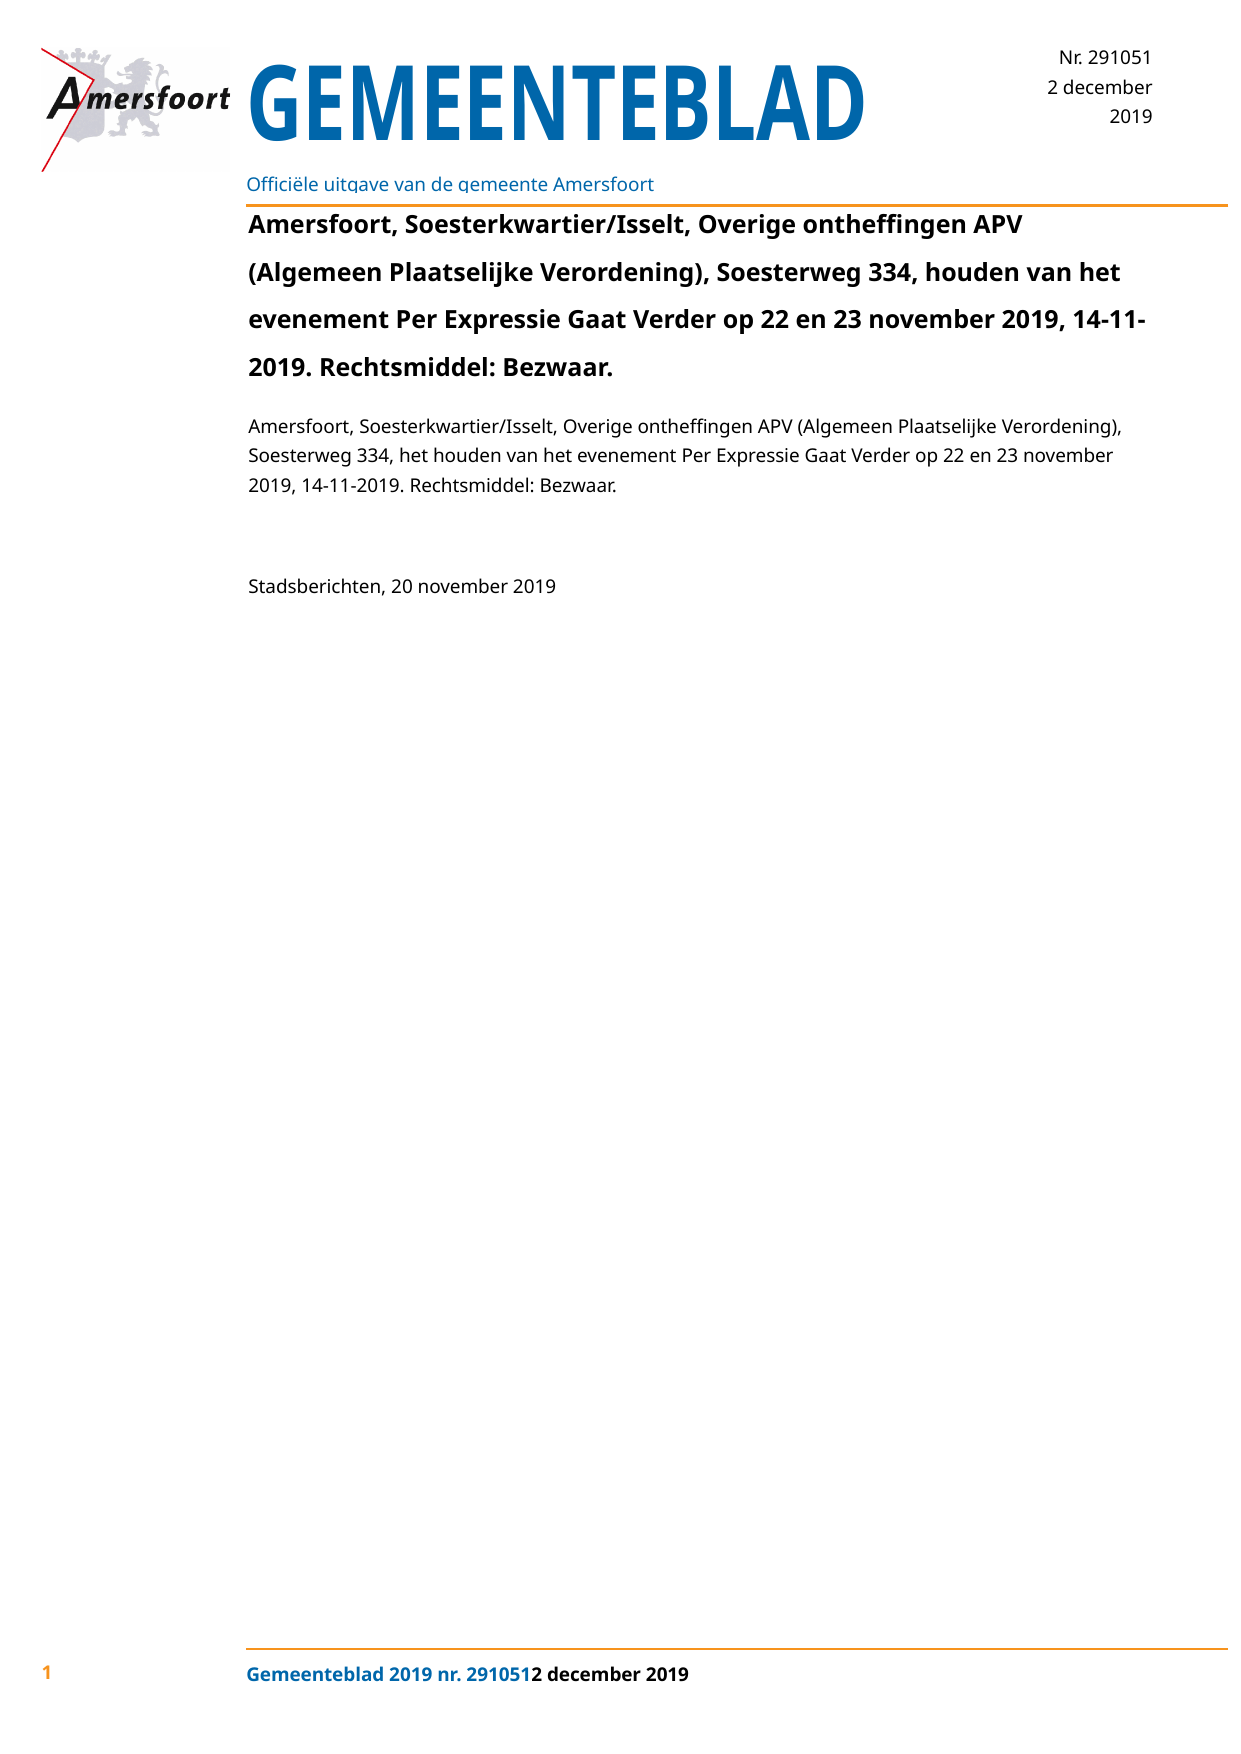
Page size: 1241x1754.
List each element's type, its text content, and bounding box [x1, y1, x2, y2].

text Stadsberichten, 20 november 2019 [248, 573, 1152, 599]
text Amersfoort, Soesterkwartier/Isselt, Overige ontheffingen APV (Algemeen Plaatselijke Verordening), Soesterweg 334, het houden van het evenement Per Expressie Gaat Verder op 22 en 23 november 2019, 14-11-2019. Rechtsmiddel: Bezwaar. [248, 413, 1152, 498]
picture [41, 47, 231, 172]
text Amersfoort, Soesterkwartier/Isselt, Overige ontheffingen APV (Algemeen Plaatselijke Verordening), Soesterweg 334, houden van het evenement Per Expressie Gaat Verder op 22 en 23 november 2019, 14-11-2019. Rechtsmiddel: Bezwaar. [248, 207, 1152, 384]
